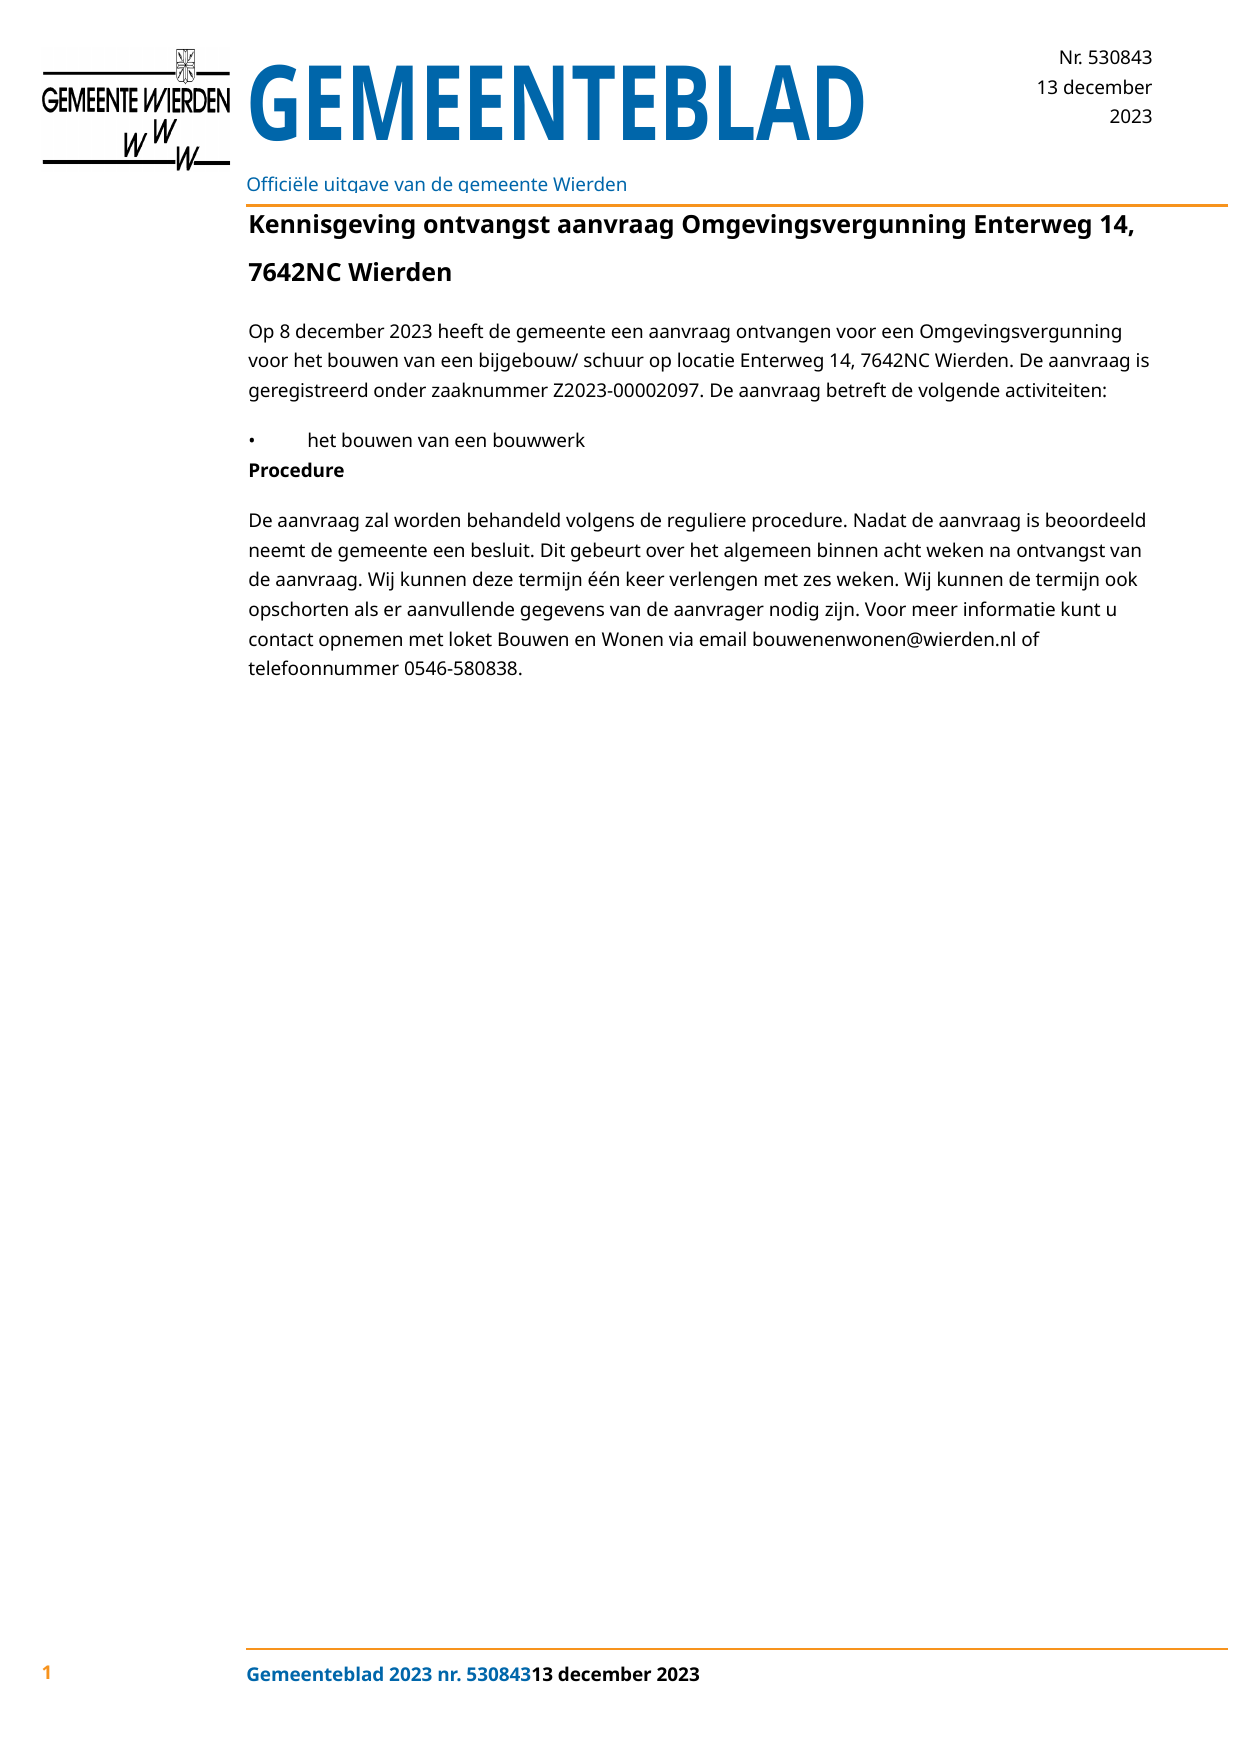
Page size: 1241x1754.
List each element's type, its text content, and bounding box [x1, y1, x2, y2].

text Kennisgeving ontvangst aanvraag Omgevingsvergunning Enterweg 14, 7642NC Wierden [248, 207, 1152, 288]
text Procedure [248, 457, 1152, 483]
list het bouwen van een bouwwerk [248, 427, 1152, 453]
text Op 8 december 2023 heeft de gemeente een aanvraag ontvangen voor een Omgevingsvergunning voor het bouwen van een bijgebouw/ schuur op locatie Enterweg 14, 7642NC Wierden. De aanvraag is geregistreerd onder zaaknummer Z2023-00002097. De aanvraag betreft de volgende activiteiten: [248, 318, 1152, 403]
text De aanvraag zal worden behandeld volgens de reguliere procedure. Nadat de aanvraag is beoordeeld neemt de gemeente een besluit. Dit gebeurt over het algemeen binnen acht weken na ontvangst van de aanvraag. Wij kunnen deze termijn één keer verlengen met zes weken. Wij kunnen de termijn ook opschorten als er aanvullende gegevens van de aanvrager nodig zijn. Voor meer informatie kunt u contact opnemen met loket Bouwen en Wonen via email bouwenenwonen@wierden.nl of telefoonnummer 0546-580838. [248, 507, 1152, 681]
picture [41, 47, 231, 172]
